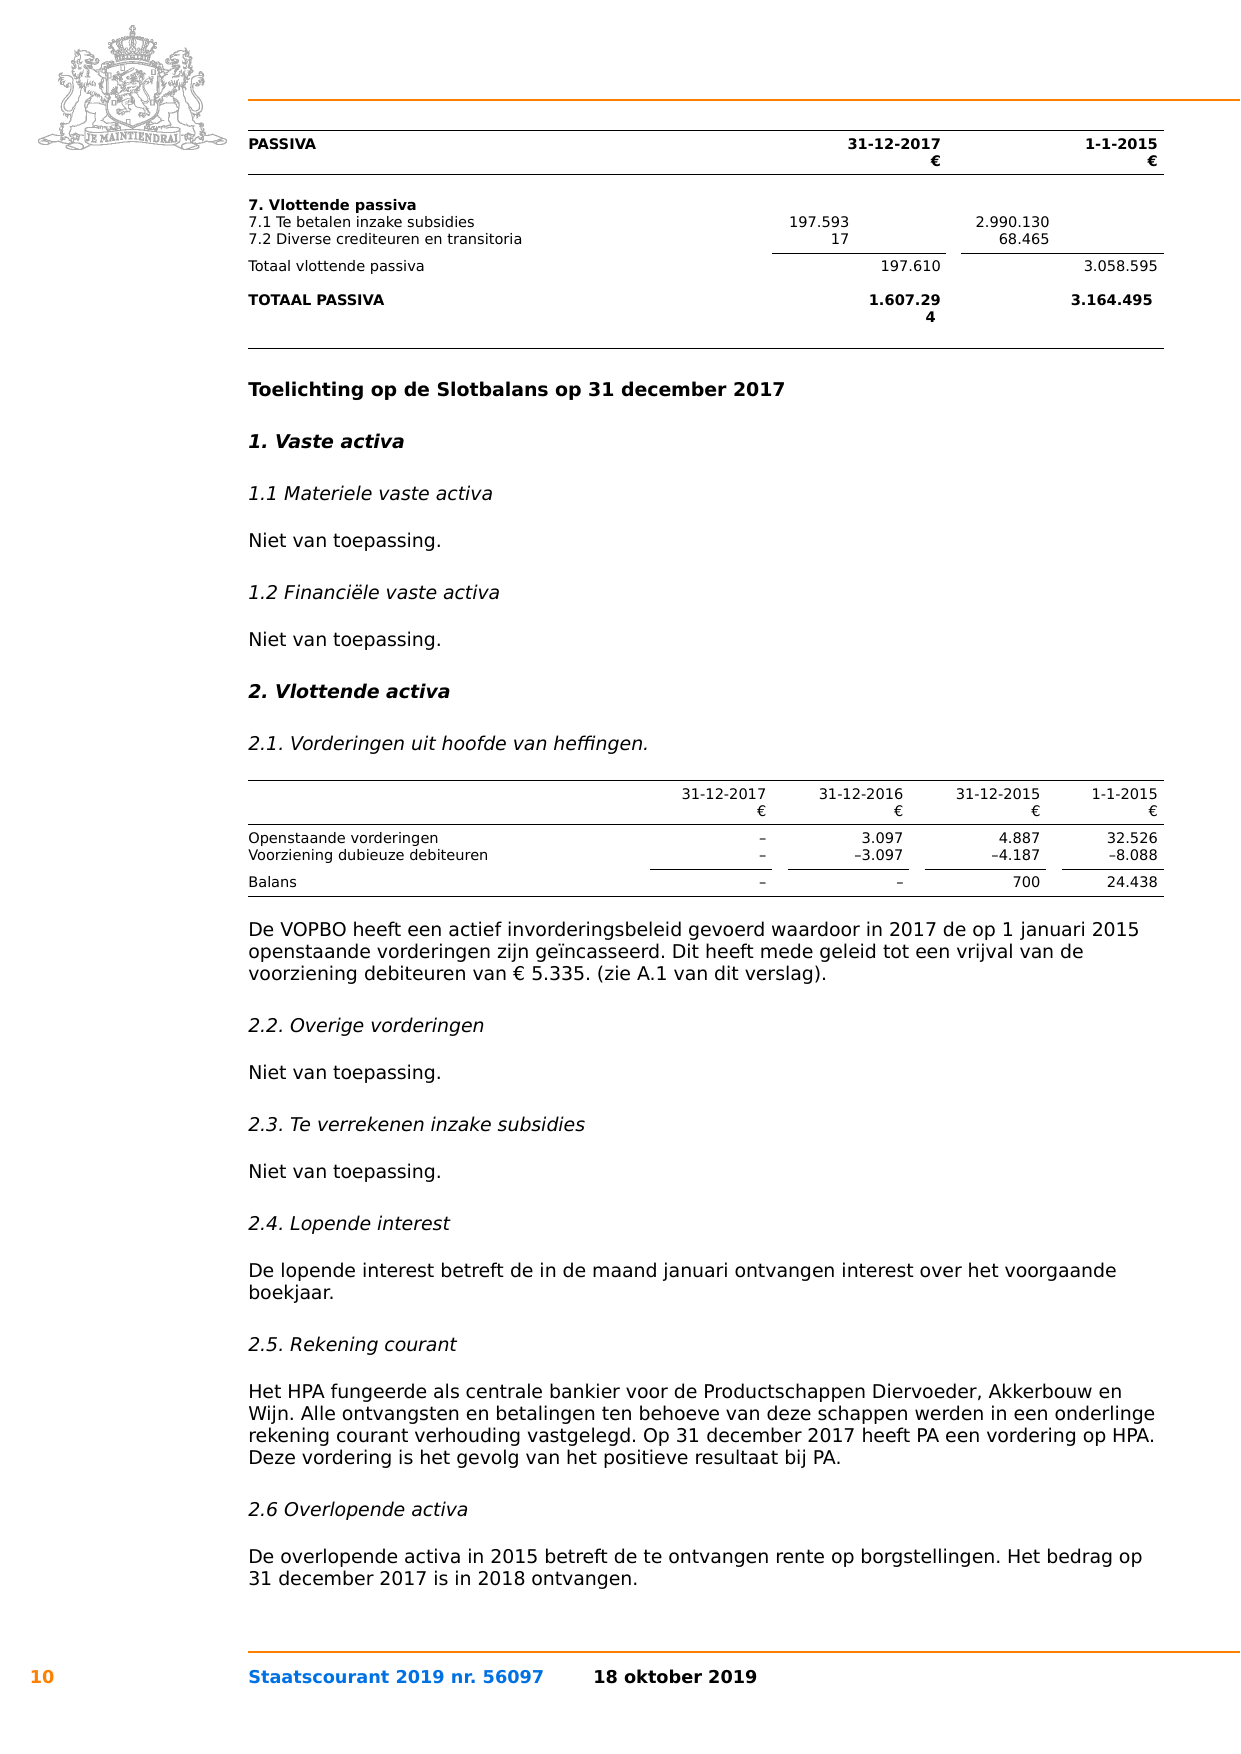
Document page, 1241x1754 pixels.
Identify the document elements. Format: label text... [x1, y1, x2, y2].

table_header 1-1-2015 [961, 131, 1163, 153]
table_cell [248, 175, 772, 197]
table_cell 24.438 [1062, 870, 1163, 896]
subtitle 2.4. Lopende interest [248, 1213, 1163, 1235]
table_cell [946, 197, 961, 214]
table_cell [248, 275, 772, 292]
table_cell [946, 326, 961, 348]
table_cell [961, 175, 1055, 197]
table_header 31-12-2017 [772, 131, 946, 153]
table_cell Voorziening dubieuze debiteuren [248, 847, 650, 868]
table_cell 197.610 [855, 254, 946, 275]
table_cell 700 [925, 870, 1046, 896]
subtitle 1.2 Financiële vaste activa [248, 582, 1163, 604]
table_cell [248, 153, 772, 174]
table_cell [961, 292, 1055, 326]
text Niet van toepassing. [248, 530, 1163, 552]
table_cell [772, 175, 855, 197]
table_cell 197.593 [772, 214, 855, 231]
table_cell 4.887 [925, 825, 1046, 847]
text Niet van toepassing. [248, 1161, 1163, 1183]
table_cell € [650, 803, 772, 824]
table_cell [1046, 847, 1062, 868]
table_cell [946, 214, 961, 231]
table_cell Totaal vlottende passiva [248, 253, 772, 275]
subtitle Toelichting op de Slotbalans op 31 december 2017 [248, 379, 1163, 401]
table_cell [946, 153, 961, 174]
table_cell € [1062, 803, 1163, 824]
table_cell € [961, 153, 1163, 174]
table_cell Openstaande vorderingen [248, 825, 650, 847]
text De VOPBO heeft een actief invorderingsbeleid gevoerd waardoor in 2017 de op 1 januari 2015 openstaande vorderingen zijn geïncasseerd. Dit heeft mede geleid tot een vrijval van de voorziening debiteuren van € 5.335. (zie A.1 van dit verslag). [248, 919, 1163, 985]
table_cell [772, 803, 787, 824]
subtitle 2.6 Overlopende activa [248, 1498, 1163, 1521]
text De lopende interest betreft de in de maand januari ontvangen interest over het voorgaande boekjaar. [248, 1260, 1163, 1304]
table_cell [961, 275, 1055, 292]
text Niet van toepassing. [248, 629, 1163, 651]
table_cell TOTAAL PASSIVA [248, 292, 772, 326]
table_cell [1055, 175, 1163, 197]
text Niet van toepassing. [248, 1062, 1163, 1084]
table_cell [909, 825, 924, 847]
table_cell [855, 231, 946, 253]
table_header 1-1-2015 [1062, 781, 1163, 802]
table_cell 68.465 [961, 231, 1055, 253]
table_cell [772, 825, 787, 847]
table_cell [961, 197, 1055, 214]
table_cell [855, 275, 946, 292]
table_cell [1055, 275, 1163, 292]
table_cell [1055, 231, 1163, 253]
text De overlopende activa in 2015 betreft de te ontvangen rente op borgstellingen. Het bedrag op 31 december 2017 is in 2018 ontvangen. [248, 1546, 1163, 1589]
table_cell [946, 292, 961, 326]
table_cell [772, 197, 855, 214]
table_cell [946, 231, 961, 253]
table_cell [855, 214, 946, 231]
table_cell –8.088 [1062, 847, 1163, 868]
table_cell 7.1 Te betalen inzake subsidies [248, 214, 772, 231]
table_cell 2.990.130 [961, 214, 1055, 231]
table_cell – [650, 847, 772, 868]
subtitle 2.1. Vorderingen uit hoofde van heffingen. [248, 733, 1163, 755]
table_header [772, 781, 787, 802]
table_header [1046, 781, 1062, 802]
table_cell 3.164.495 [1055, 292, 1163, 326]
table_cell [1046, 825, 1062, 847]
table_header 31-12-2017 [650, 781, 772, 802]
table_cell Balans [248, 869, 650, 896]
table_header PASSIVA [248, 131, 772, 153]
text Het HPA fungeerde als centrale bankier voor de Productschappen Diervoeder, Akkerbouw en Wijn. Alle ontvangsten en betalingen ten behoeve van deze schappen werden in een onderlinge rekening courant verhouding vastgelegd. Op 31 december 2017 heeft PA een vordering op HPA. Deze vordering is het gevolg van het positieve resultaat bij PA. [248, 1381, 1163, 1468]
table_cell € [772, 153, 946, 174]
table_cell [961, 254, 1055, 275]
table_cell [946, 175, 961, 197]
table_cell [909, 869, 924, 896]
table_cell [946, 253, 961, 275]
table_cell [772, 292, 855, 326]
table_cell [946, 275, 961, 292]
table_cell – [788, 870, 909, 896]
table_cell 3.097 [788, 825, 909, 847]
table_cell 1.607.294 [855, 292, 946, 326]
table_cell [248, 326, 772, 348]
table_cell 3.058.595 [1055, 254, 1163, 275]
table_cell € [788, 803, 909, 824]
table_header [248, 781, 650, 802]
subtitle 2.3. Te verrekenen inzake subsidies [248, 1114, 1163, 1136]
picture [38, 25, 227, 150]
table_cell [855, 326, 946, 348]
table_cell [772, 869, 787, 896]
table_cell – [650, 870, 772, 896]
table_cell –4.187 [925, 847, 1046, 868]
subtitle 1. Vaste activa [248, 431, 1163, 453]
table_cell 32.526 [1062, 825, 1163, 847]
table_cell [1046, 803, 1062, 824]
table_cell [772, 254, 855, 275]
table_cell [855, 197, 946, 214]
table_cell [909, 847, 924, 868]
table_cell [1055, 214, 1163, 231]
table_header 31-12-2015 [925, 781, 1046, 802]
table_cell € [925, 803, 1046, 824]
table_cell [855, 175, 946, 197]
subtitle 1.1 Materiele vaste activa [248, 483, 1163, 505]
table_cell [772, 275, 855, 292]
table_cell – [650, 825, 772, 847]
table_header [946, 131, 961, 153]
table_cell [772, 326, 855, 348]
table_cell –3.097 [788, 847, 909, 868]
table_cell [248, 803, 650, 824]
table_cell 7.2 Diverse crediteuren en transitoria [248, 231, 772, 253]
table_cell 17 [772, 231, 855, 253]
table_cell [1046, 869, 1062, 896]
table_cell [772, 847, 787, 868]
table_header [909, 781, 924, 802]
subtitle 2.5. Rekening courant [248, 1334, 1163, 1356]
table_cell [1055, 197, 1163, 214]
table_cell [961, 326, 1055, 348]
subtitle 2. Vlottende activa [248, 681, 1163, 703]
table_header 31-12-2016 [788, 781, 909, 802]
table_cell 7. Vlottende passiva [248, 197, 772, 214]
table_cell [909, 803, 924, 824]
subtitle 2.2. Overige vorderingen [248, 1015, 1163, 1037]
table_cell [1055, 326, 1163, 348]
